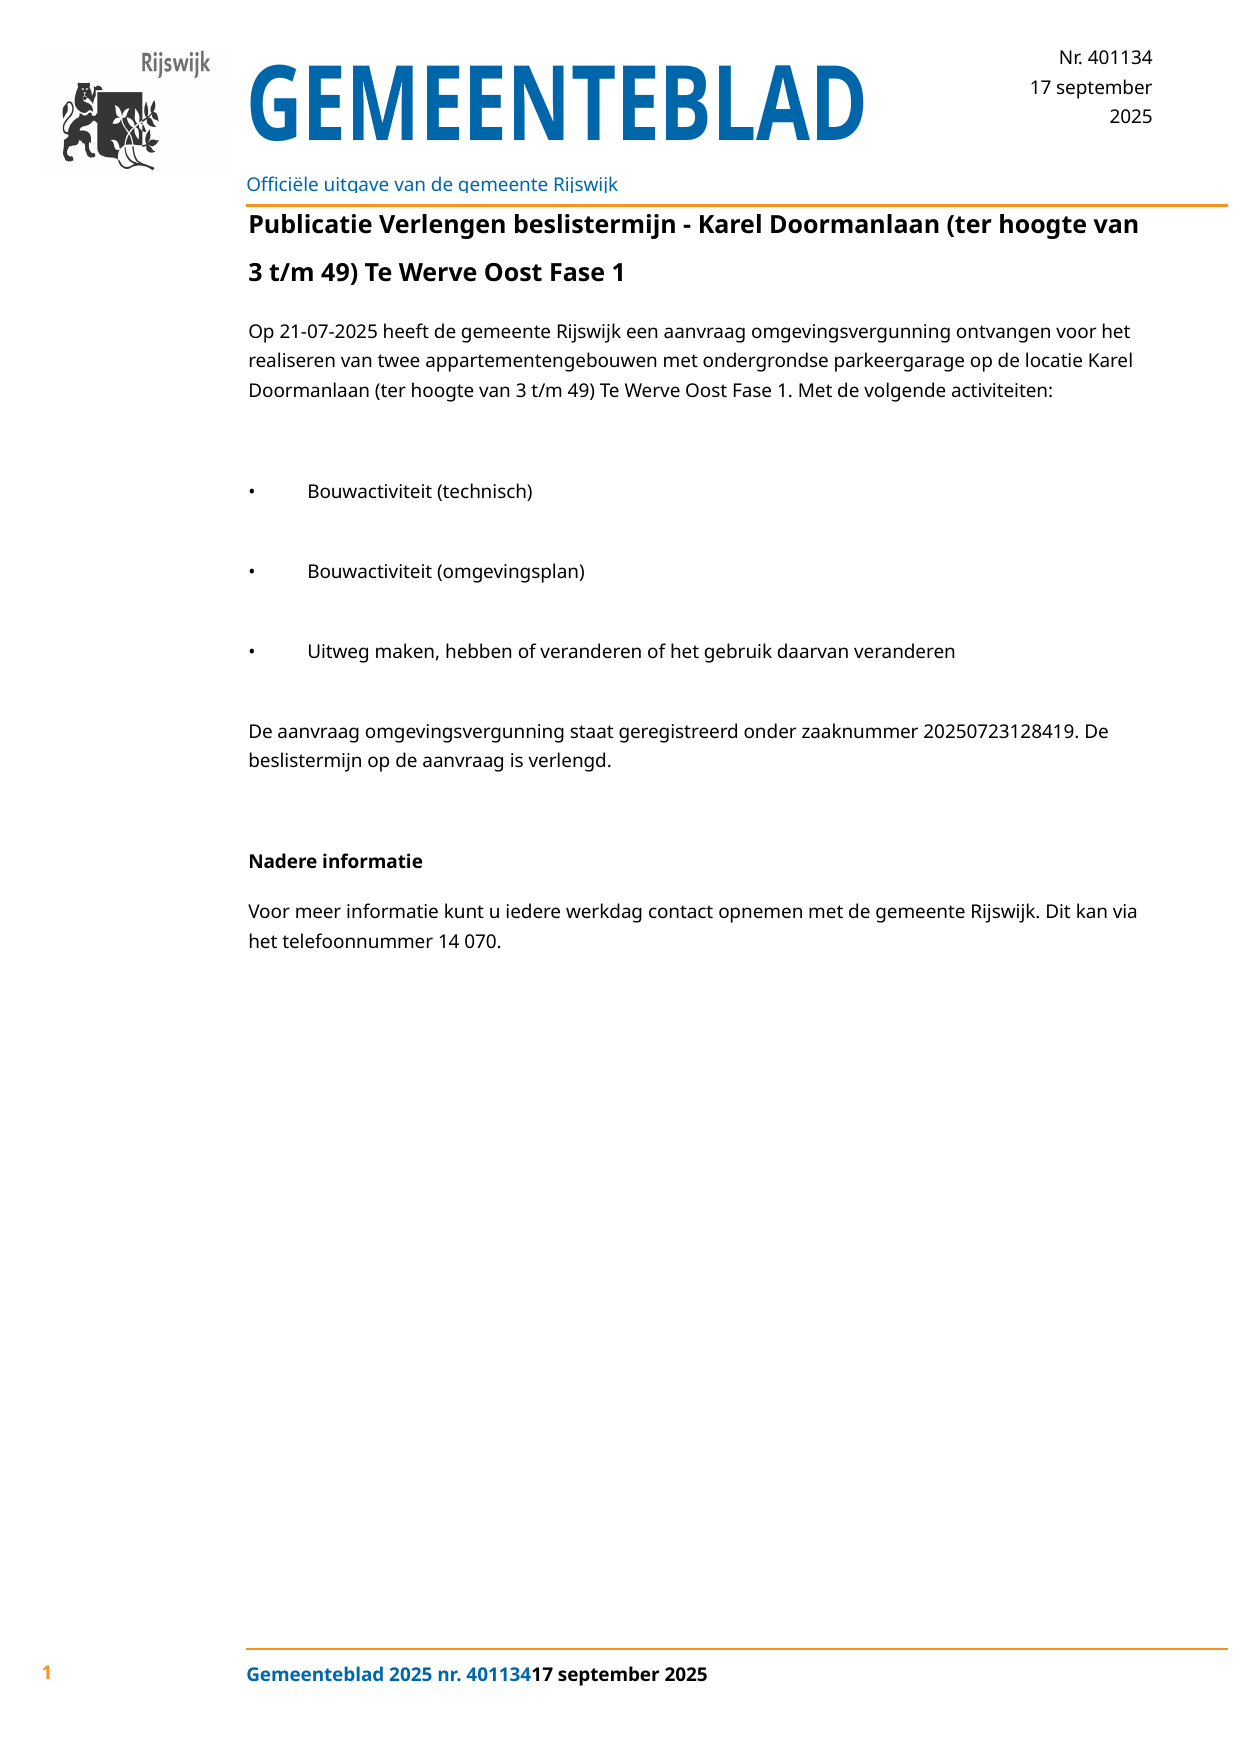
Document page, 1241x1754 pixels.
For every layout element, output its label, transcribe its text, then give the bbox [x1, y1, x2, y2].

text Publicatie Verlengen beslistermijn - Karel Doormanlaan (ter hoogte van 3 t/m 49) Te Werve Oost Fase 1 [248, 207, 1152, 288]
list Bouwactiviteit (technisch) [248, 478, 1152, 504]
list Bouwactiviteit (omgevingsplan) [248, 558, 1152, 584]
text De aanvraag omgevingsvergunning staat geregistreerd onder zaaknummer 20250723128419. De beslistermijn op de aanvraag is verlengd. [248, 718, 1152, 773]
text Voor meer informatie kunt u iedere werkdag contact opnemen met de gemeente Rijswijk. Dit kan via het telefoonnummer 14 070. [248, 899, 1152, 954]
text Op 21-07-2025 heeft de gemeente Rijswijk een aanvraag omgevingsvergunning ontvangen voor het realiseren van twee appartementengebouwen met ondergrondse parkeergarage op de locatie Karel Doormanlaan (ter hoogte van 3 t/m 49) Te Werve Oost Fase 1. Met de volgende activiteiten: [248, 318, 1152, 403]
list Uitweg maken, hebben of veranderen of het gebruik daarvan veranderen [248, 638, 1152, 664]
text Nadere informatie [248, 848, 1152, 874]
picture [41, 47, 231, 172]
